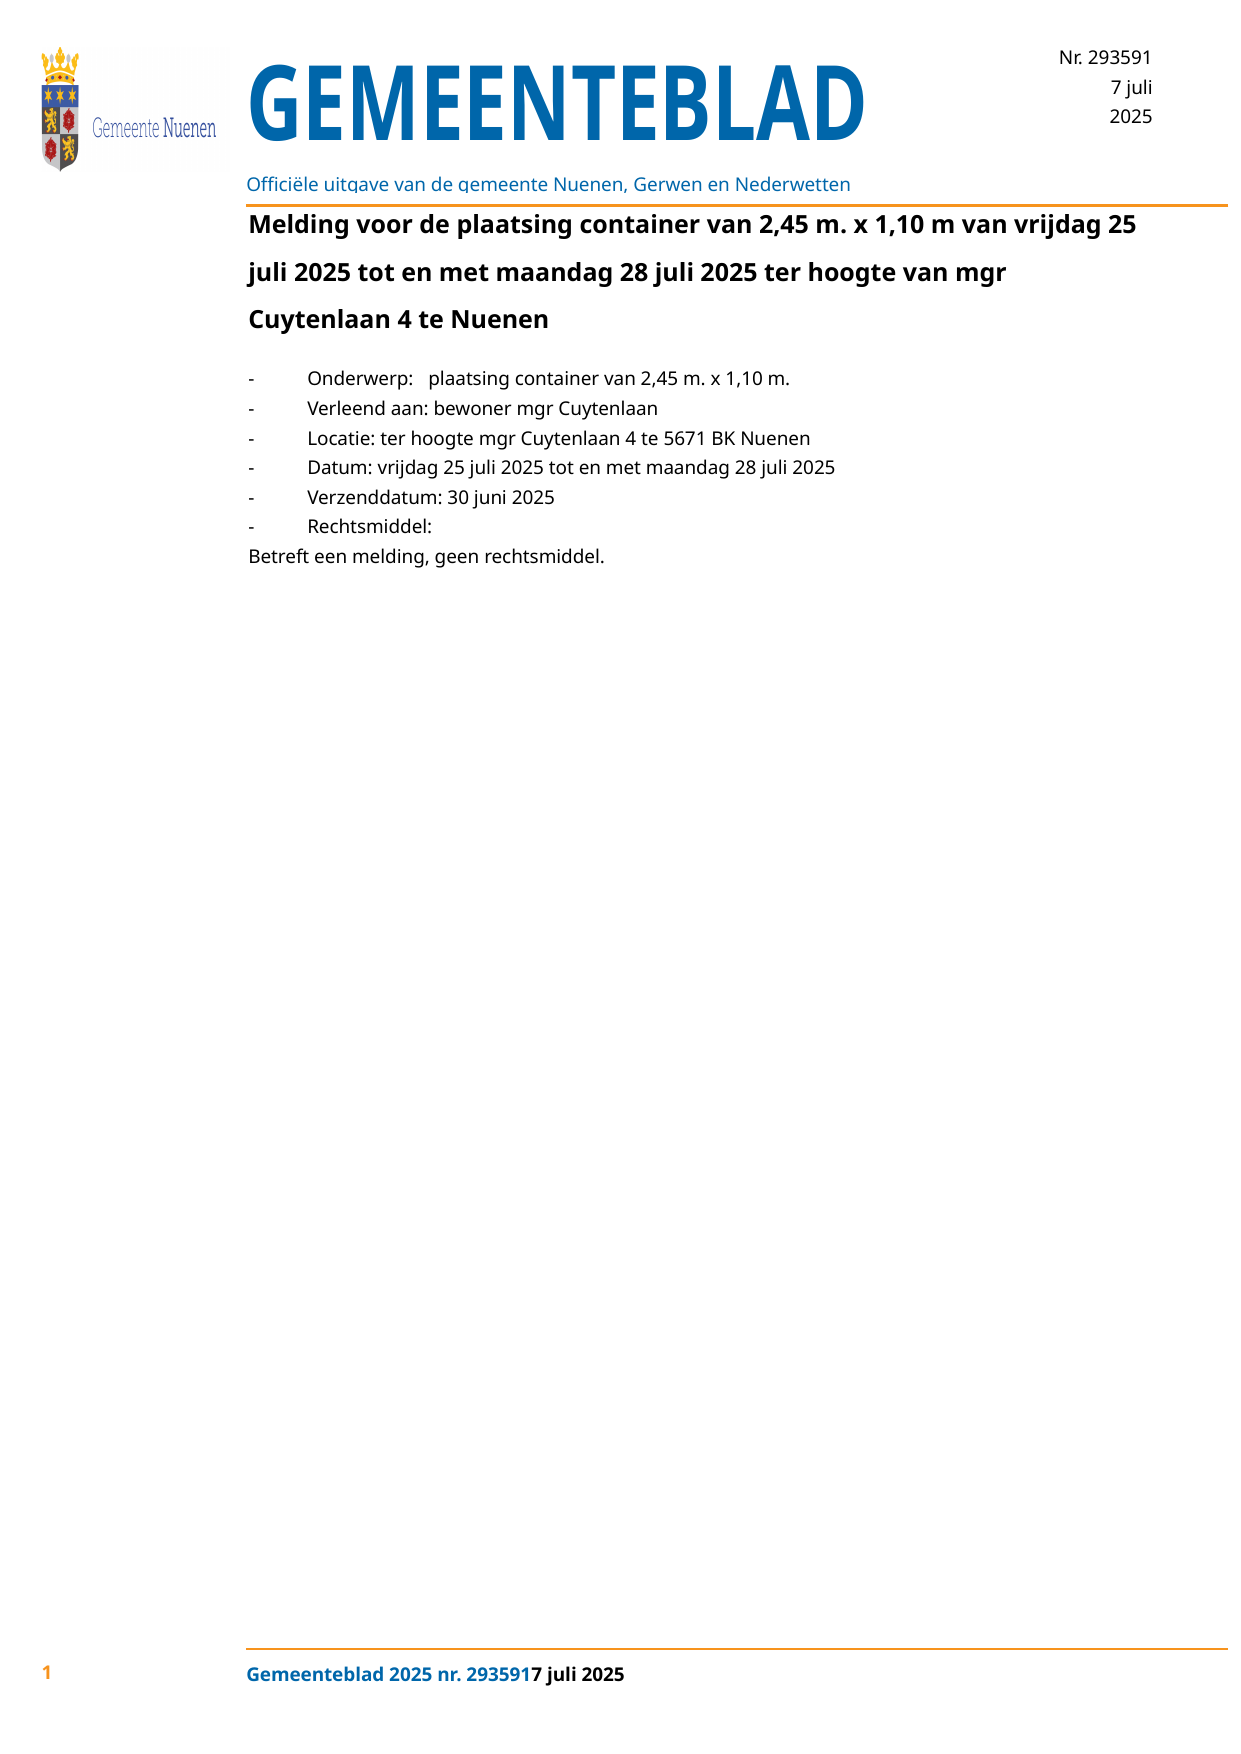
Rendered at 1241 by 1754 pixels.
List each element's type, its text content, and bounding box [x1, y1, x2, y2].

list Locatie: ter hoogte mgr Cuytenlaan 4 te 5671 BK Nuenen [248, 425, 1152, 450]
text Betreft een melding, geen rechtsmiddel. [248, 543, 1152, 569]
picture [41, 47, 231, 172]
list Onderwerp: plaatsing container van 2,45 m. x 1,10 m. [248, 366, 1152, 391]
list Verzenddatum: 30 juni 2025 [248, 484, 1152, 509]
list Rechtsmiddel: [248, 513, 1152, 539]
text Melding voor de plaatsing container van 2,45 m. x 1,10 m van vrijdag 25 juli 2025 tot en met maandag 28 juli 2025 ter hoogte van mgr Cuytenlaan 4 te Nuenen [248, 207, 1152, 336]
list Datum: vrijdag 25 juli 2025 tot en met maandag 28 juli 2025 [248, 454, 1152, 480]
list Verleend aan: bewoner mgr Cuytenlaan [248, 395, 1152, 421]
